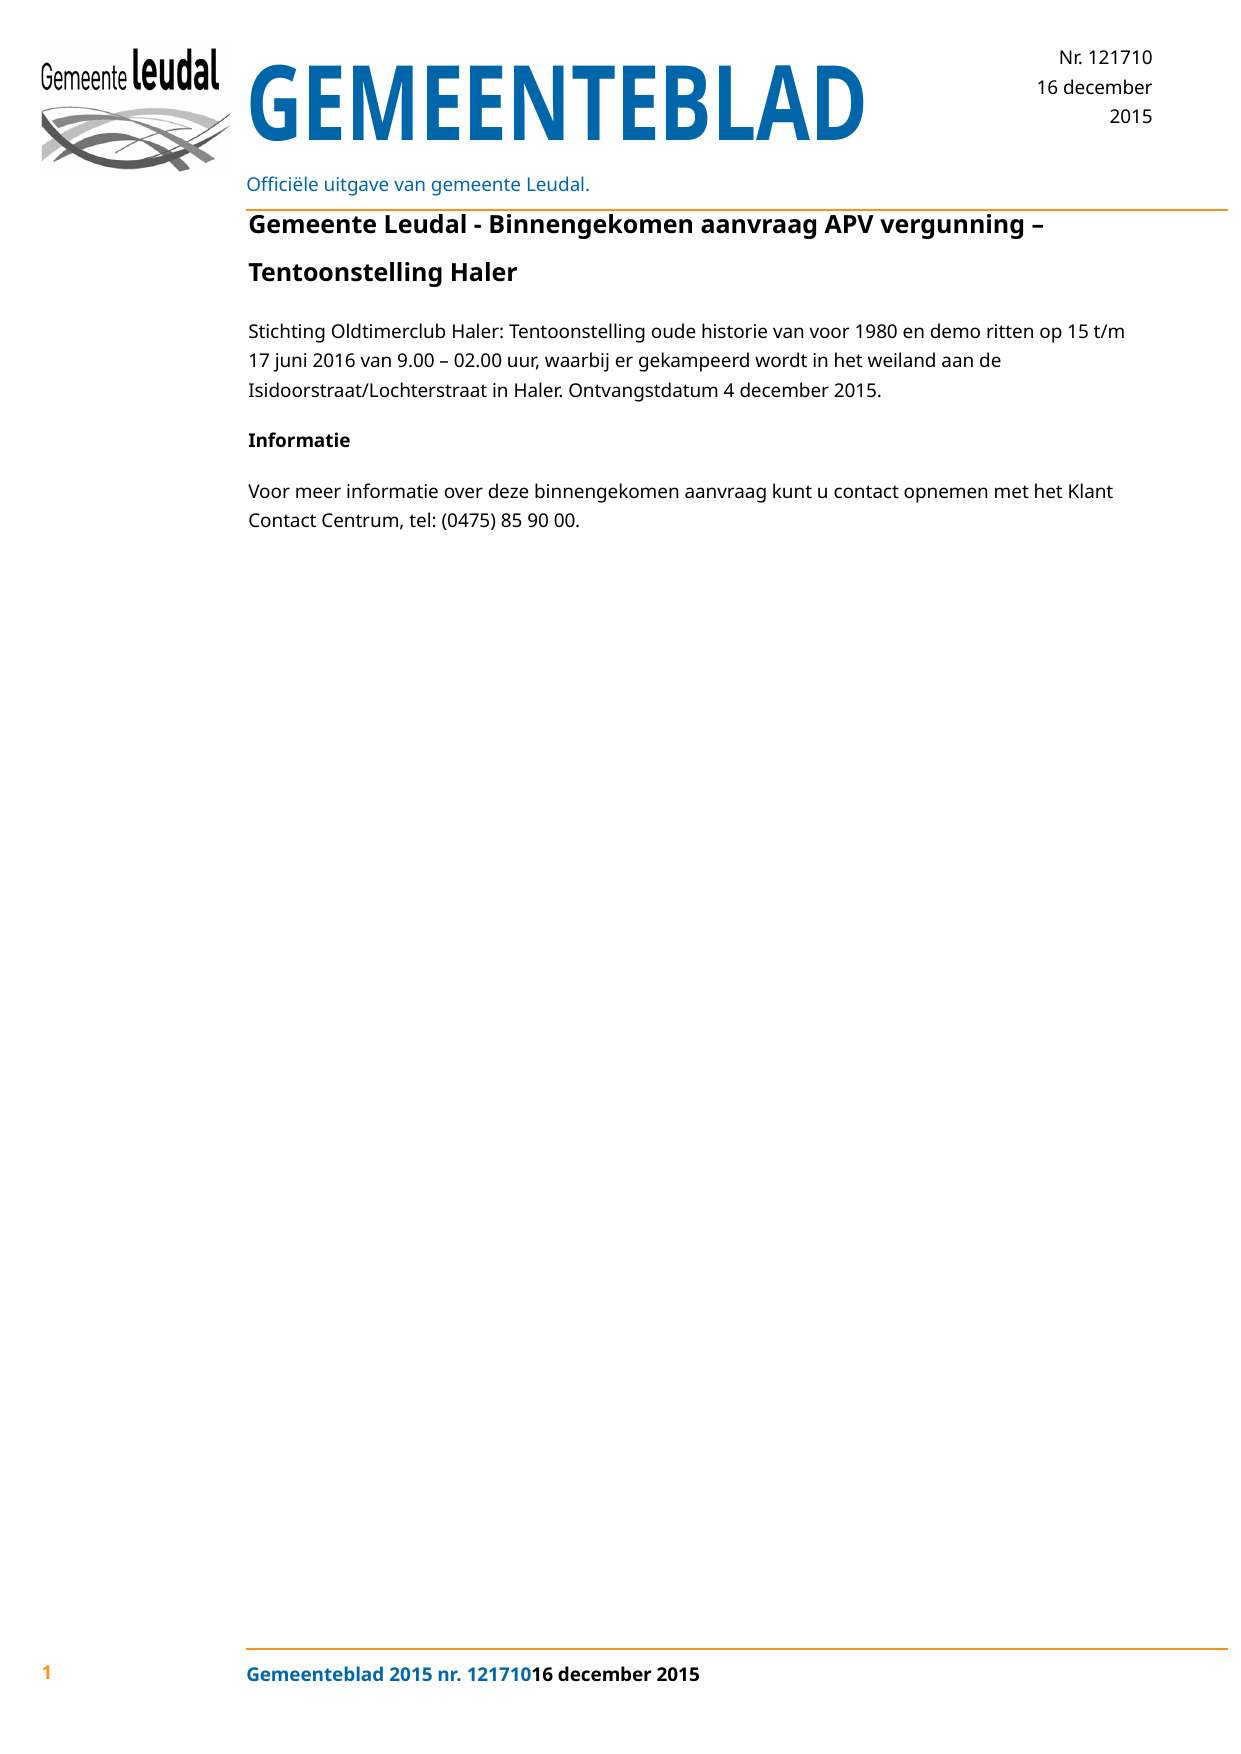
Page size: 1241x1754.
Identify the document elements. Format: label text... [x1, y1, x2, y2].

text Stichting Oldtimerclub Haler: Tentoonstelling oude historie van voor 1980 en demo ritten op 15 t/m 17 juni 2016 van 9.00 – 02.00 uur, waarbij er gekampeerd wordt in het weiland aan de Isidoorstraat/Lochterstraat in Haler. Ontvangstdatum 4 december 2015. [248, 318, 1152, 403]
text Voor meer informatie over deze binnengekomen aanvraag kunt u contact opnemen met het Klant Contact Centrum, tel: (0475) 85 90 00. [248, 478, 1152, 533]
text Informatie [248, 427, 1152, 453]
picture [41, 47, 231, 172]
text Gemeente Leudal - Binnengekomen aanvraag APV vergunning – Tentoonstelling Haler [248, 211, 1152, 288]
